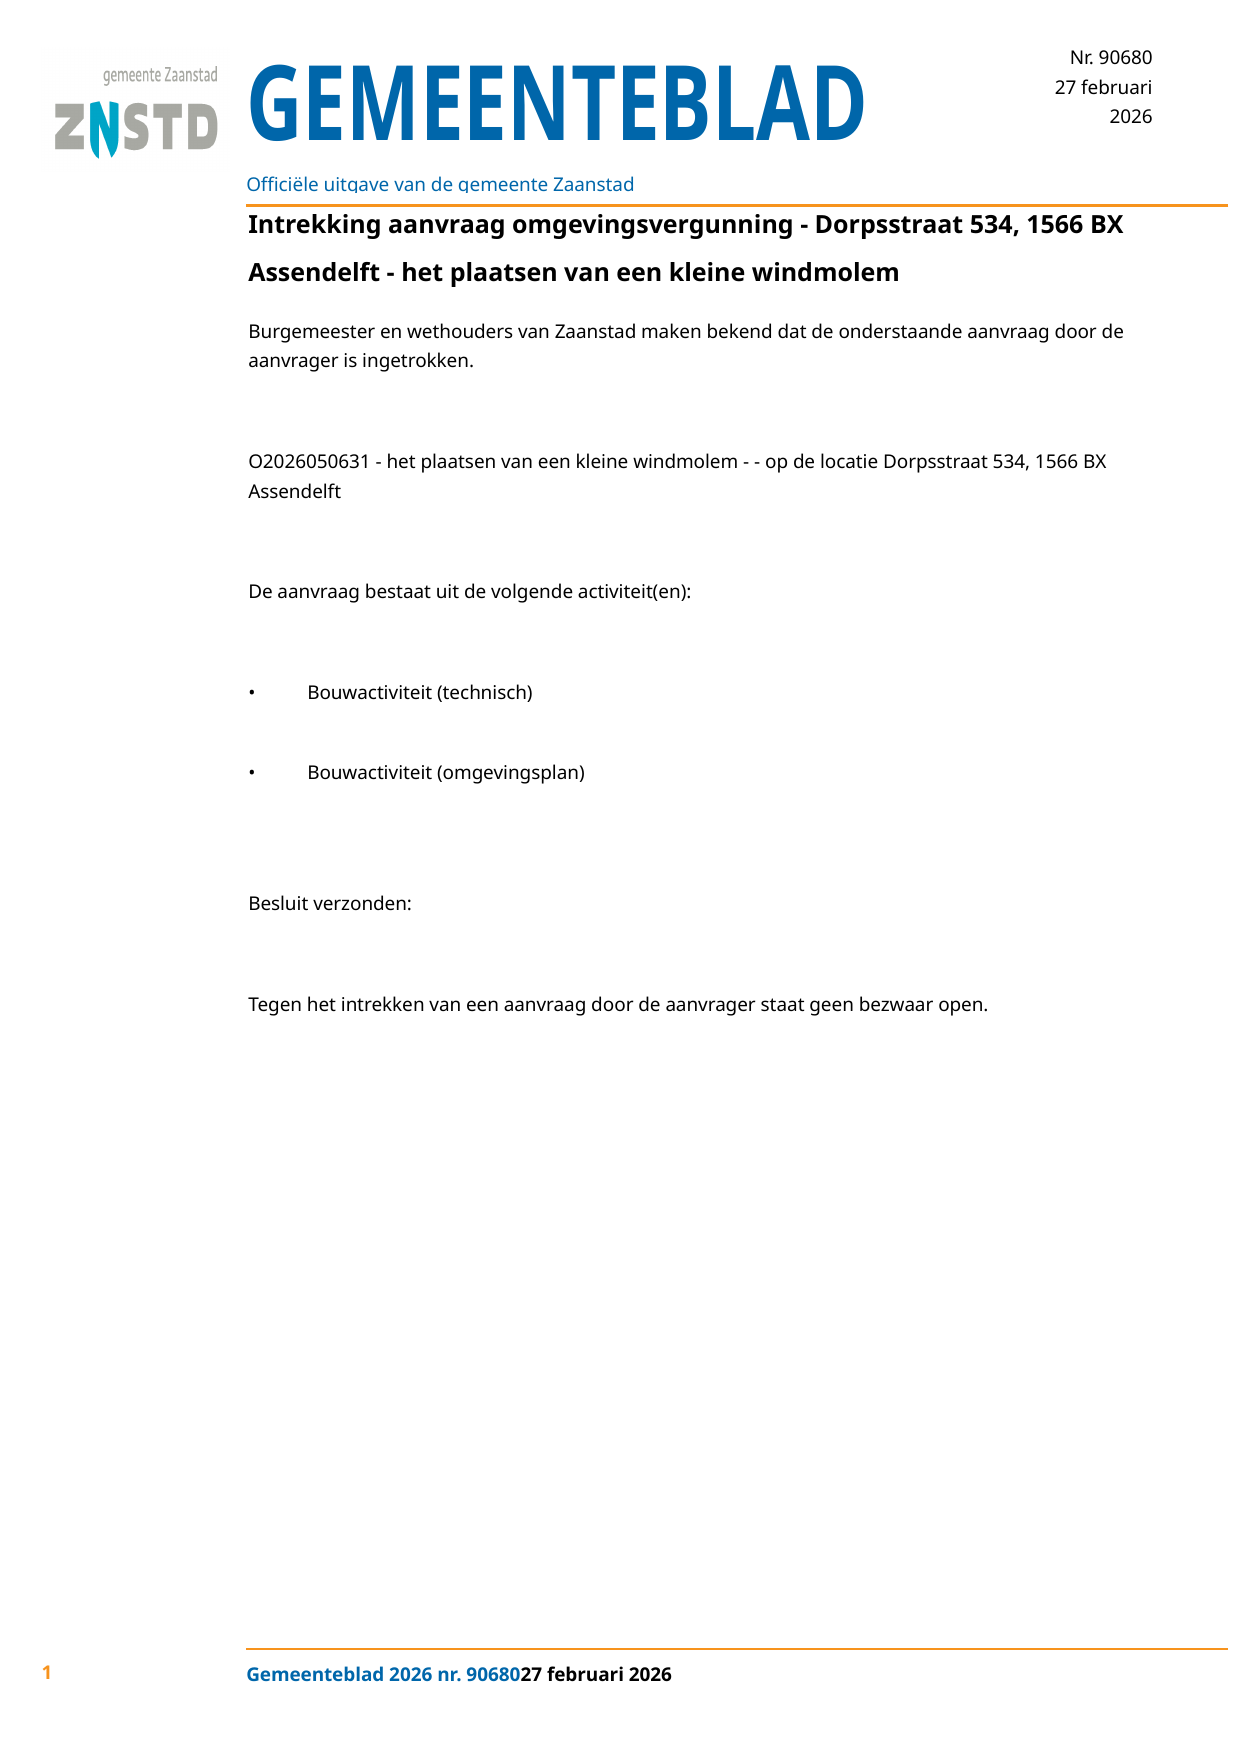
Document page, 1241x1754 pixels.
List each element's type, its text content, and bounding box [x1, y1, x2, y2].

text Besluit verzonden: [248, 890, 1152, 916]
text O2026050631 - het plaatsen van een kleine windmolem - - op de locatie Dorpsstraat 534, 1566 BX Assendelft [248, 448, 1152, 504]
text De aanvraag bestaat uit de volgende activiteit(en): [248, 579, 1152, 604]
list Bouwactiviteit (technisch) [248, 679, 1152, 705]
text Intrekking aanvraag omgevingsvergunning - Dorpsstraat 534, 1566 BX Assendelft - het plaatsen van een kleine windmolem [248, 207, 1152, 288]
picture [41, 47, 231, 172]
list Bouwactiviteit (omgevingsplan) [248, 759, 1152, 785]
text Tegen het intrekken van een aanvraag door de aanvrager staat geen bezwaar open. [248, 991, 1152, 1017]
text Burgemeester en wethouders van Zaanstad maken bekend dat de onderstaande aanvraag door de aanvrager is ingetrokken. [248, 318, 1152, 373]
